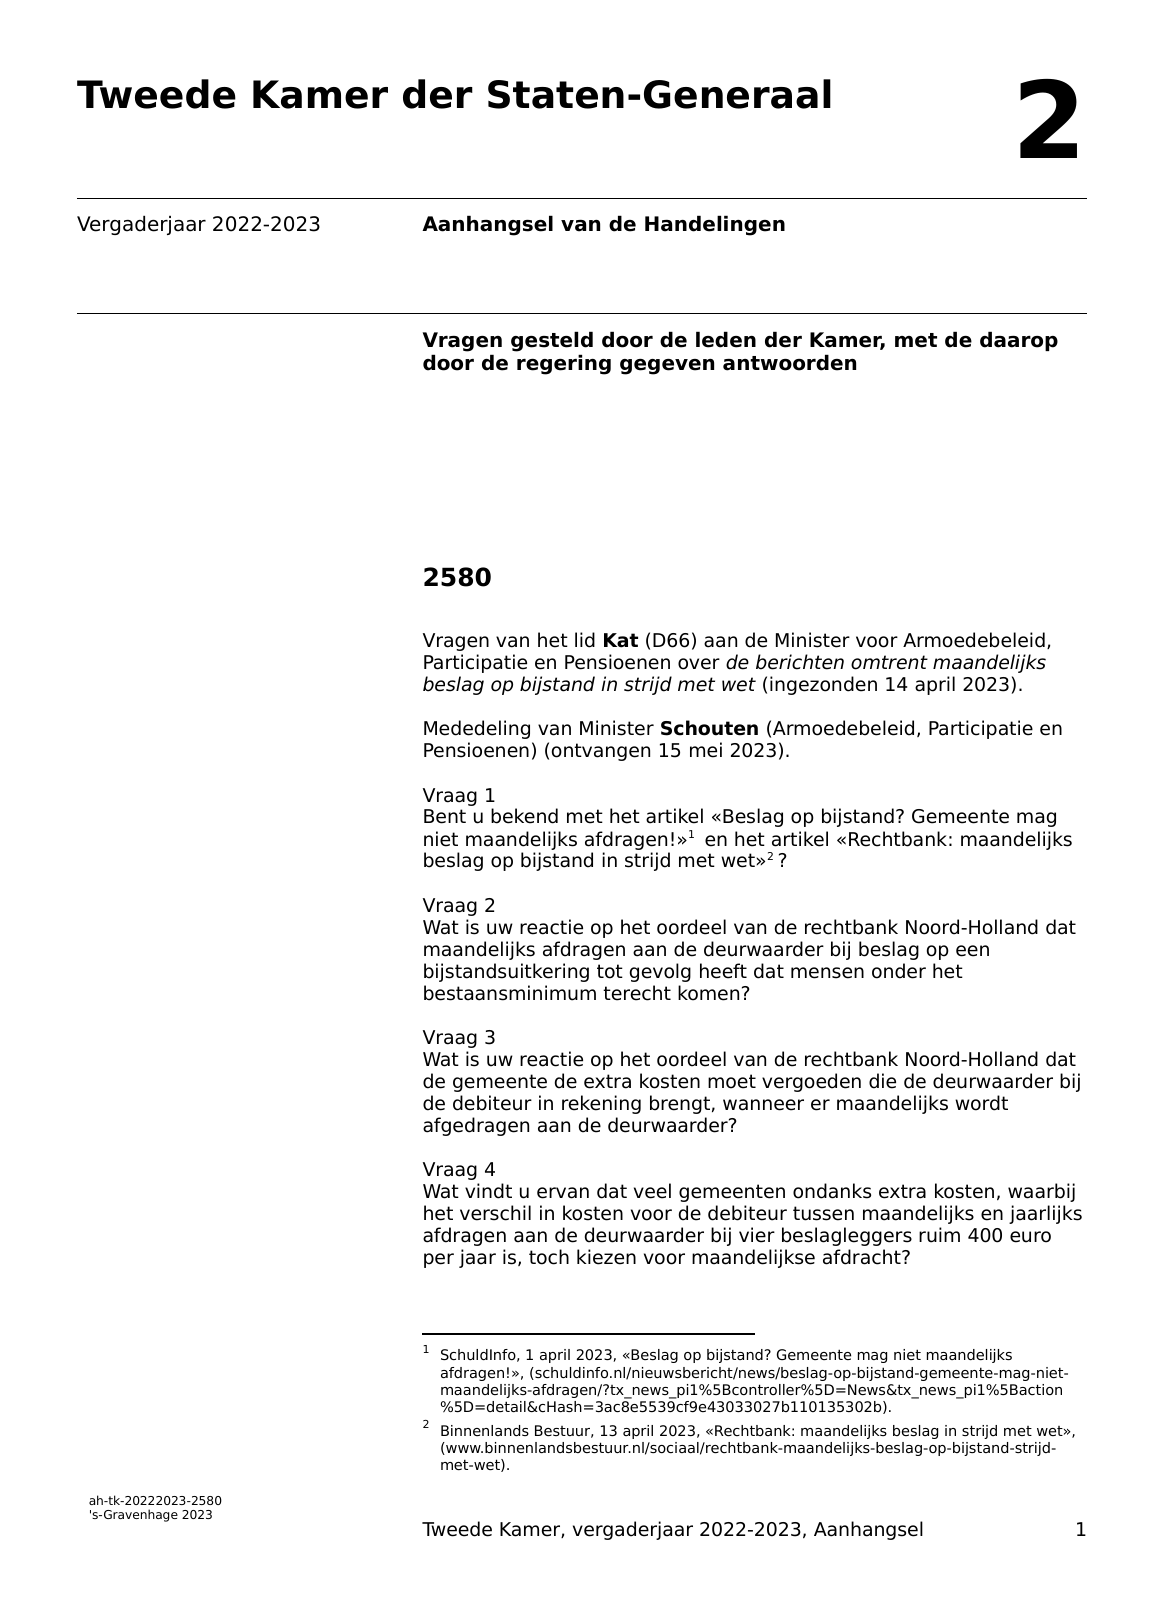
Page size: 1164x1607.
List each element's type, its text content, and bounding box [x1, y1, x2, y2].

text 2580 [422, 563, 1087, 592]
table_cell Vragen gesteld door de leden der Kamer, met de daarop door de regering gegeven antwoorden [422, 314, 1087, 375]
table_cell [77, 314, 422, 375]
table_cell Aanhangsel van de Handelingen [422, 199, 1087, 313]
text Wat is uw reactie op het oordeel van de rechtbank Noord-Holland dat de gemeente de extra kosten moet vergoeden die de deurwaarder bij de debiteur in rekening brengt, wanneer er maandelijks wordt afgedragen aan de deurwaarder? [422, 1049, 1087, 1137]
text Bent u bekend met het artikel «Beslag op bijstand? Gemeente mag niet maandelijks afdragen!» en het artikel «Rechtbank: maandelijks beslag op bijstand in strijd met wet»? [422, 806, 1087, 872]
text Wat is uw reactie op het oordeel van de rechtbank Noord-Holland dat maandelijks afdragen aan de deurwaarder bij beslag op een bijstandsuitkering tot gevolg heeft dat mensen onder het bestaansminimum terecht komen? [422, 917, 1087, 1004]
text Vragen van het lid Kat (D66) aan de Minister voor Armoedebeleid, Participatie en Pensioenen over de berichten omtrent maandelijks beslag op bijstand in strijd met wet (ingezonden 14 april 2023). [422, 630, 1087, 696]
text 's-Gravenhage 2023 [88, 1508, 323, 1522]
text SchuldInfo, 1 april 2023, «Beslag op bijstand? Gemeente mag niet maandelijks afdragen!», (schuldinfo.nl/nieuwsbericht/news/beslag-op-bijstand-gemeente-mag-niet-maandelijks-afdragen/?tx_news_pi1%5Bcontroller%5D=News&tx_news_pi1%5Baction%5D=detail&cHash=3ac8e5539cf9e43033027b110135302b). [422, 1343, 1087, 1416]
text ah-tk-20222023-2580 [88, 1494, 323, 1508]
text Vraag 3 [422, 1027, 1087, 1049]
text Vraag 2 [422, 894, 1087, 917]
text Binnenlands Bestuur, 13 april 2023, «Rechtbank: maandelijks beslag in strijd met wet», (www.binnenlandsbestuur.nl/sociaal/rechtbank-maandelijks-beslag-op-bijstand-strijd-met-wet). [422, 1418, 1087, 1474]
table_header Tweede Kamer der Staten-Generaal [77, 59, 886, 198]
text Vraag 4 [422, 1159, 1087, 1181]
text Vraag 1 [422, 784, 1087, 806]
table_header 2 [886, 59, 1087, 198]
text Mededeling van Minister Schouten (Armoedebeleid, Participatie en Pensioenen) (ontvangen 15 mei 2023). [422, 718, 1087, 762]
table_cell Vergaderjaar 2022-2023 [77, 199, 422, 313]
text Wat vindt u ervan dat veel gemeenten ondanks extra kosten, waarbij het verschil in kosten voor de debiteur tussen maandelijks en jaarlijks afdragen aan de deurwaarder bij vier beslagleggers ruim 400 euro per jaar is, toch kiezen voor maandelijkse afdracht? [422, 1181, 1087, 1269]
